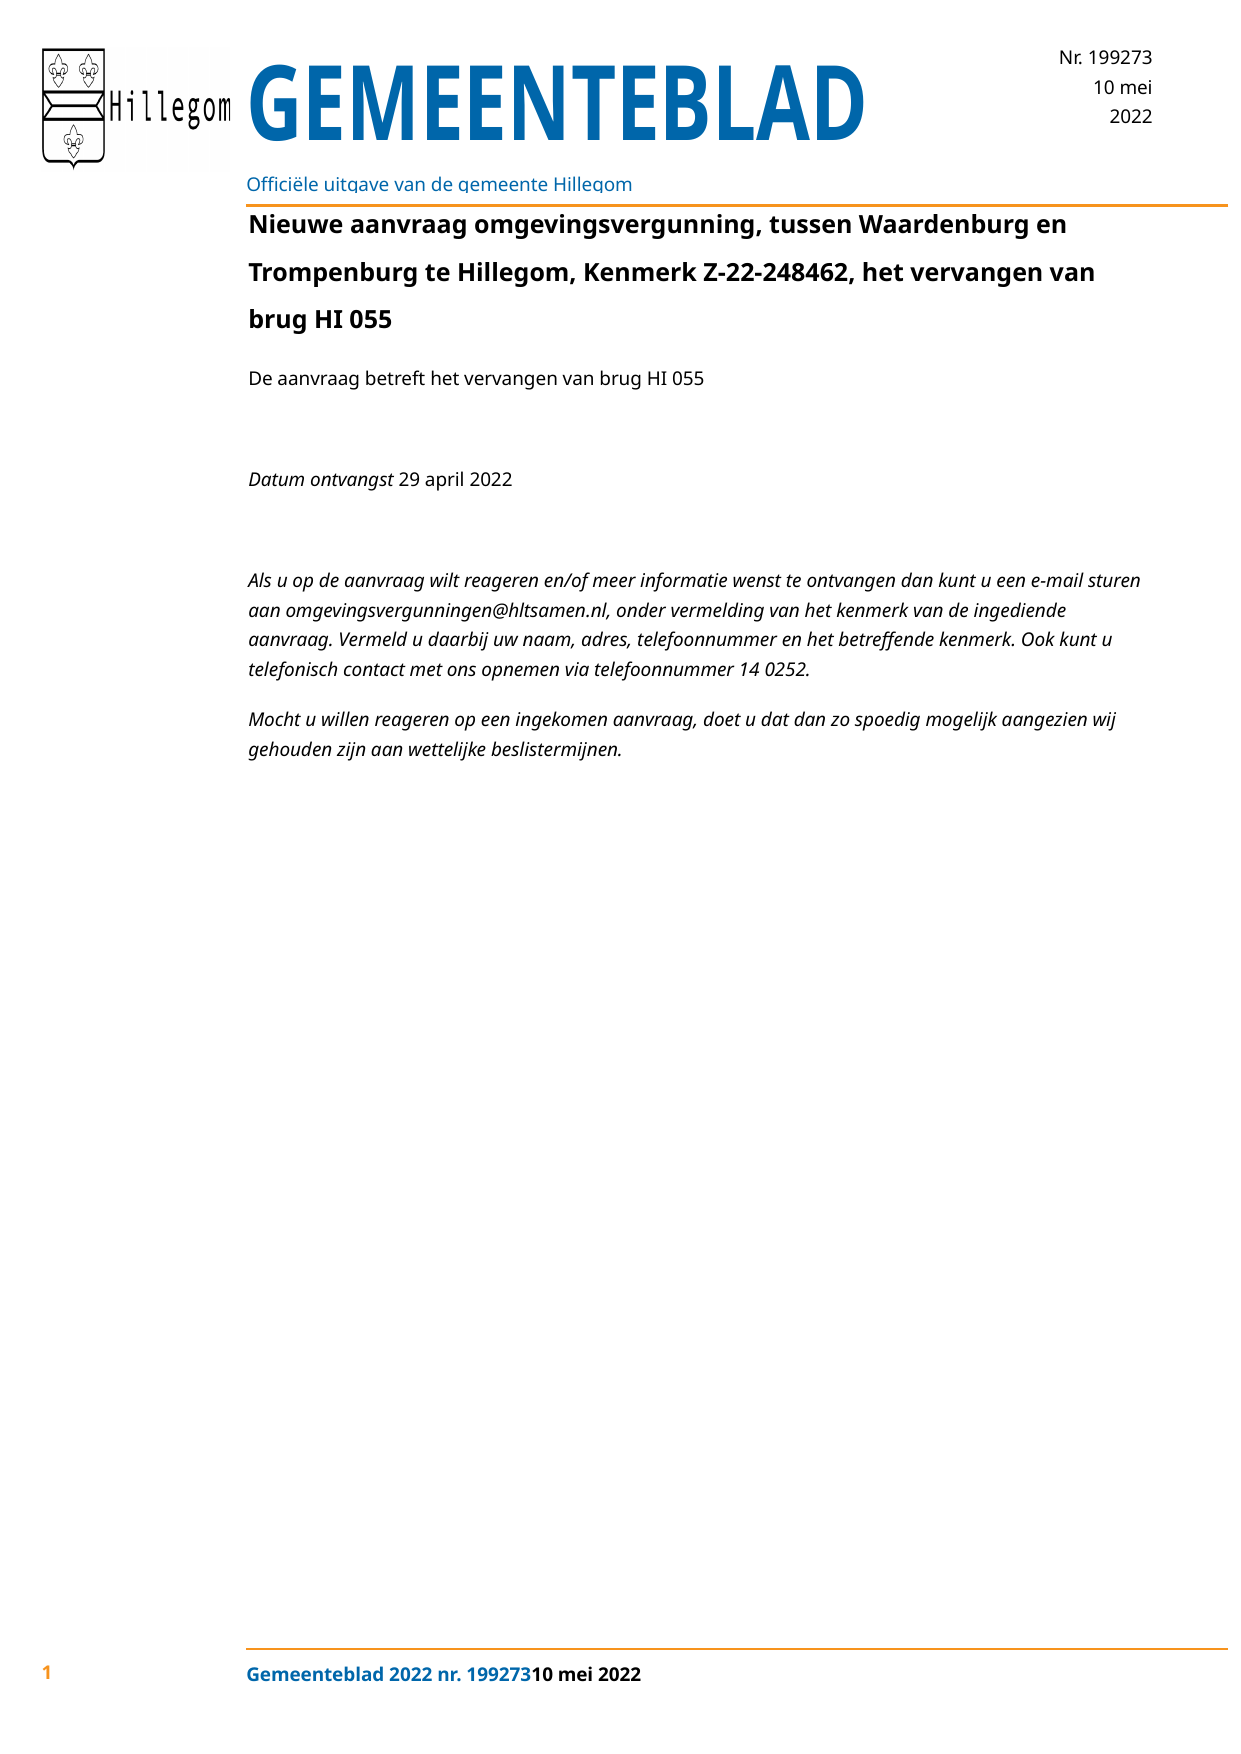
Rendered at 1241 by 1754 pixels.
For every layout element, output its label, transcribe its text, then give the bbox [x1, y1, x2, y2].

text Als u op de aanvraag wilt reageren en/of meer informatie wenst te ontvangen dan kunt u een e-mail sturen aan omgevingsvergunningen@hltsamen.nl, onder vermelding van het kenmerk van de ingediende aanvraag. Vermeld u daarbij uw naam, adres, telefoonnummer en het betreffende kenmerk. Ook kunt u telefonisch contact met ons opnemen via telefoonnummer 14 0252. [248, 567, 1152, 682]
picture [41, 47, 231, 172]
text Datum ontvangst 29 april 2022 [248, 466, 1152, 492]
text De aanvraag betreft het vervangen van brug HI 055 [248, 366, 1152, 391]
text Nieuwe aanvraag omgevingsvergunning, tussen Waardenburg en Trompenburg te Hillegom, Kenmerk Z-22-248462, het vervangen van brug HI 055 [248, 207, 1152, 336]
text Mocht u willen reageren op een ingekomen aanvraag, doet u dat dan zo spoedig mogelijk aangezien wij gehouden zijn aan wettelijke beslistermijnen. [248, 706, 1152, 762]
